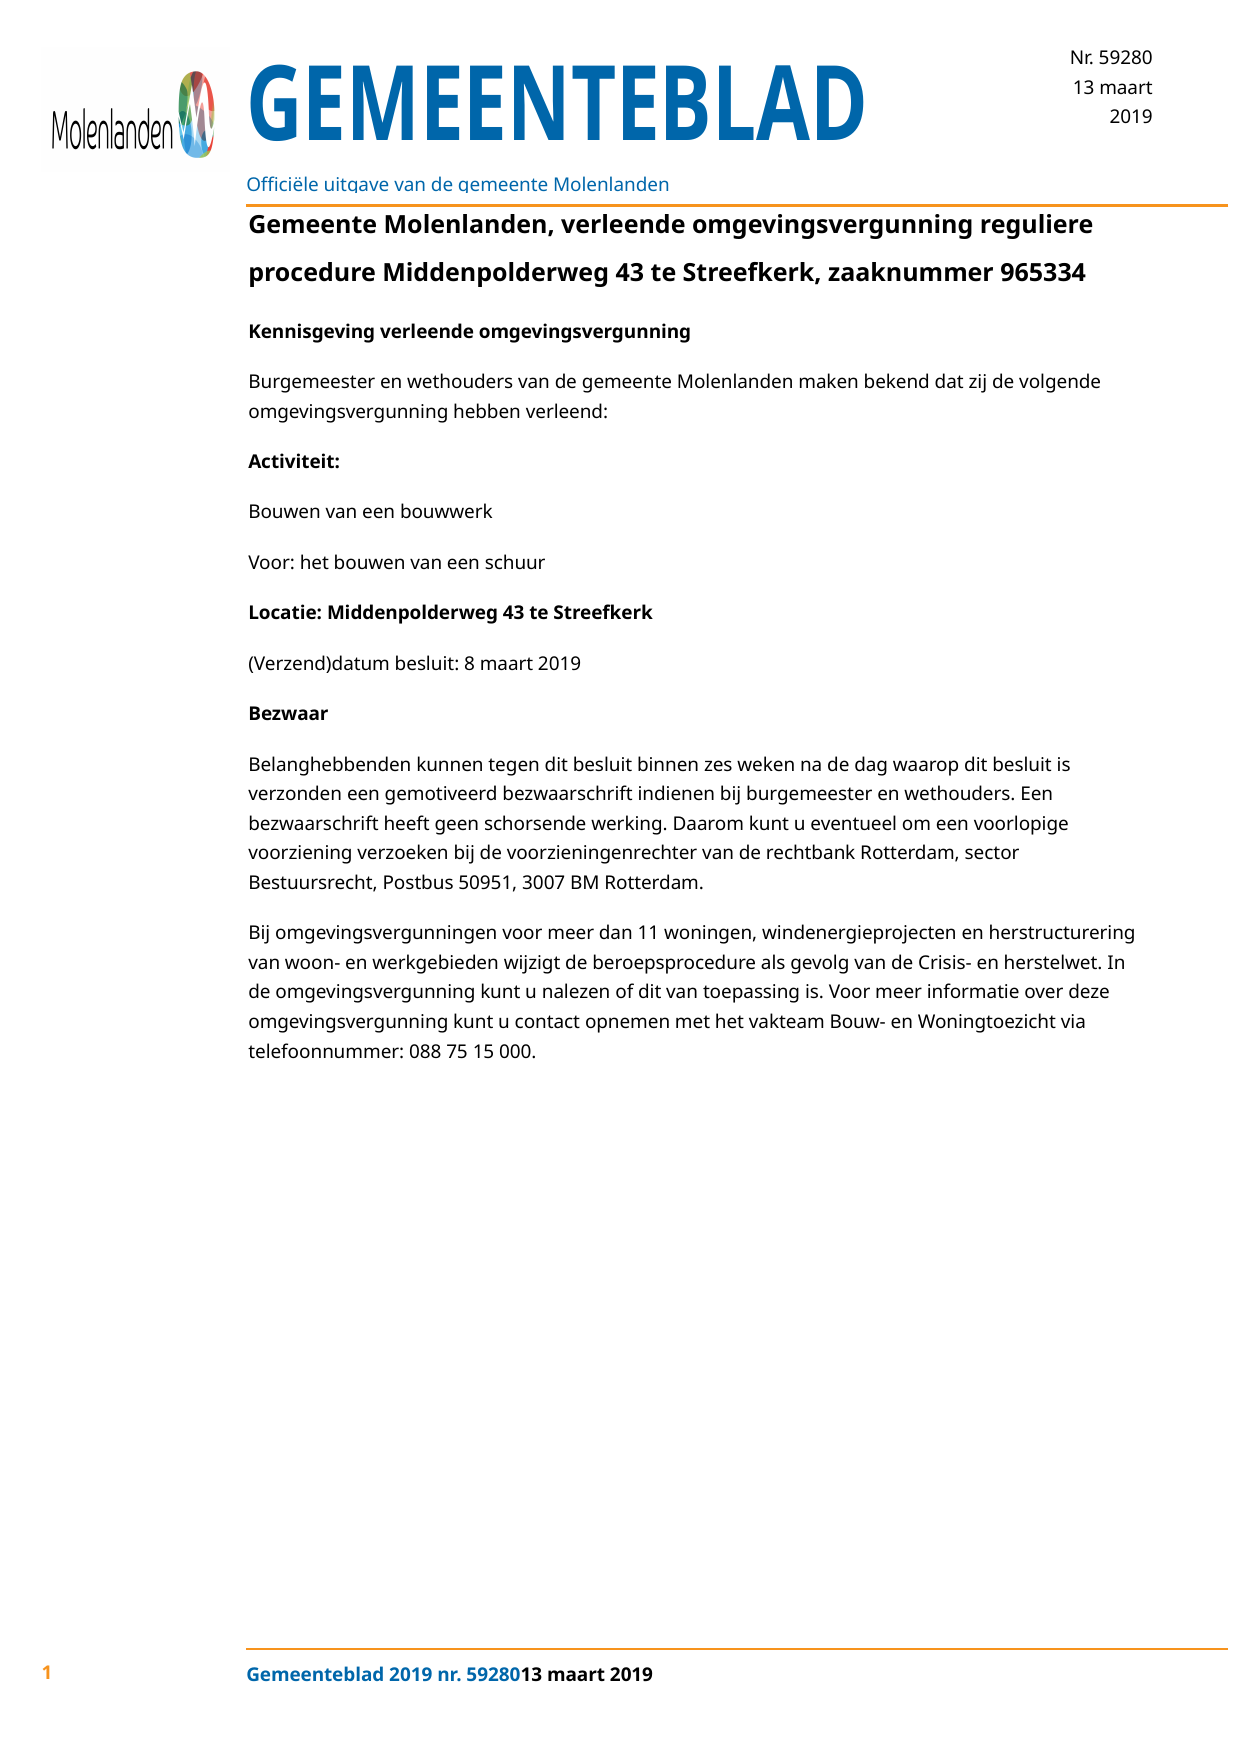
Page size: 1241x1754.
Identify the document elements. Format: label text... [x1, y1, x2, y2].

picture [41, 47, 231, 172]
text Bezwaar [248, 700, 1152, 726]
text Bouwen van een bouwwerk [248, 499, 1152, 524]
text (Verzend)datum besluit: 8 maart 2019 [248, 650, 1152, 676]
text Bij omgevingsvergunningen voor meer dan 11 woningen, windenergieprojecten en herstructurering van woon- en werkgebieden wijzigt de beroepsprocedure als gevolg van de Crisis- en herstelwet. In de omgevingsvergunning kunt u nalezen of dit van toepassing is. Voor meer informatie over deze omgevingsvergunning kunt u contact opnemen met het vakteam Bouw- en Woningtoezicht via telefoonnummer: 088 75 15 000. [248, 919, 1152, 1064]
text Burgemeester en wethouders van de gemeente Molenlanden maken bekend dat zij de volgende omgevingsvergunning hebben verleend: [248, 368, 1152, 424]
text Belanghebbenden kunnen tegen dit besluit binnen zes weken na de dag waarop dit besluit is verzonden een gemotiveerd bezwaarschrift indienen bij burgemeester en wethouders. Een bezwaarschrift heeft geen schorsende werking. Daarom kunt u eventueel om een voorlopige voorziening verzoeken bij de voorzieningenrechter van de rechtbank Rotterdam, sector Bestuursrecht, Postbus 50951, 3007 BM Rotterdam. [248, 751, 1152, 895]
text Kennisgeving verleende omgevingsvergunning [248, 318, 1152, 344]
text Activiteit: [248, 448, 1152, 474]
text Gemeente Molenlanden, verleende omgevingsvergunning reguliere procedure Middenpolderweg 43 te Streefkerk, zaaknummer 965334 [248, 207, 1152, 288]
text Locatie: Middenpolderweg 43 te Streefkerk [248, 599, 1152, 625]
text Voor: het bouwen van een schuur [248, 549, 1152, 575]
